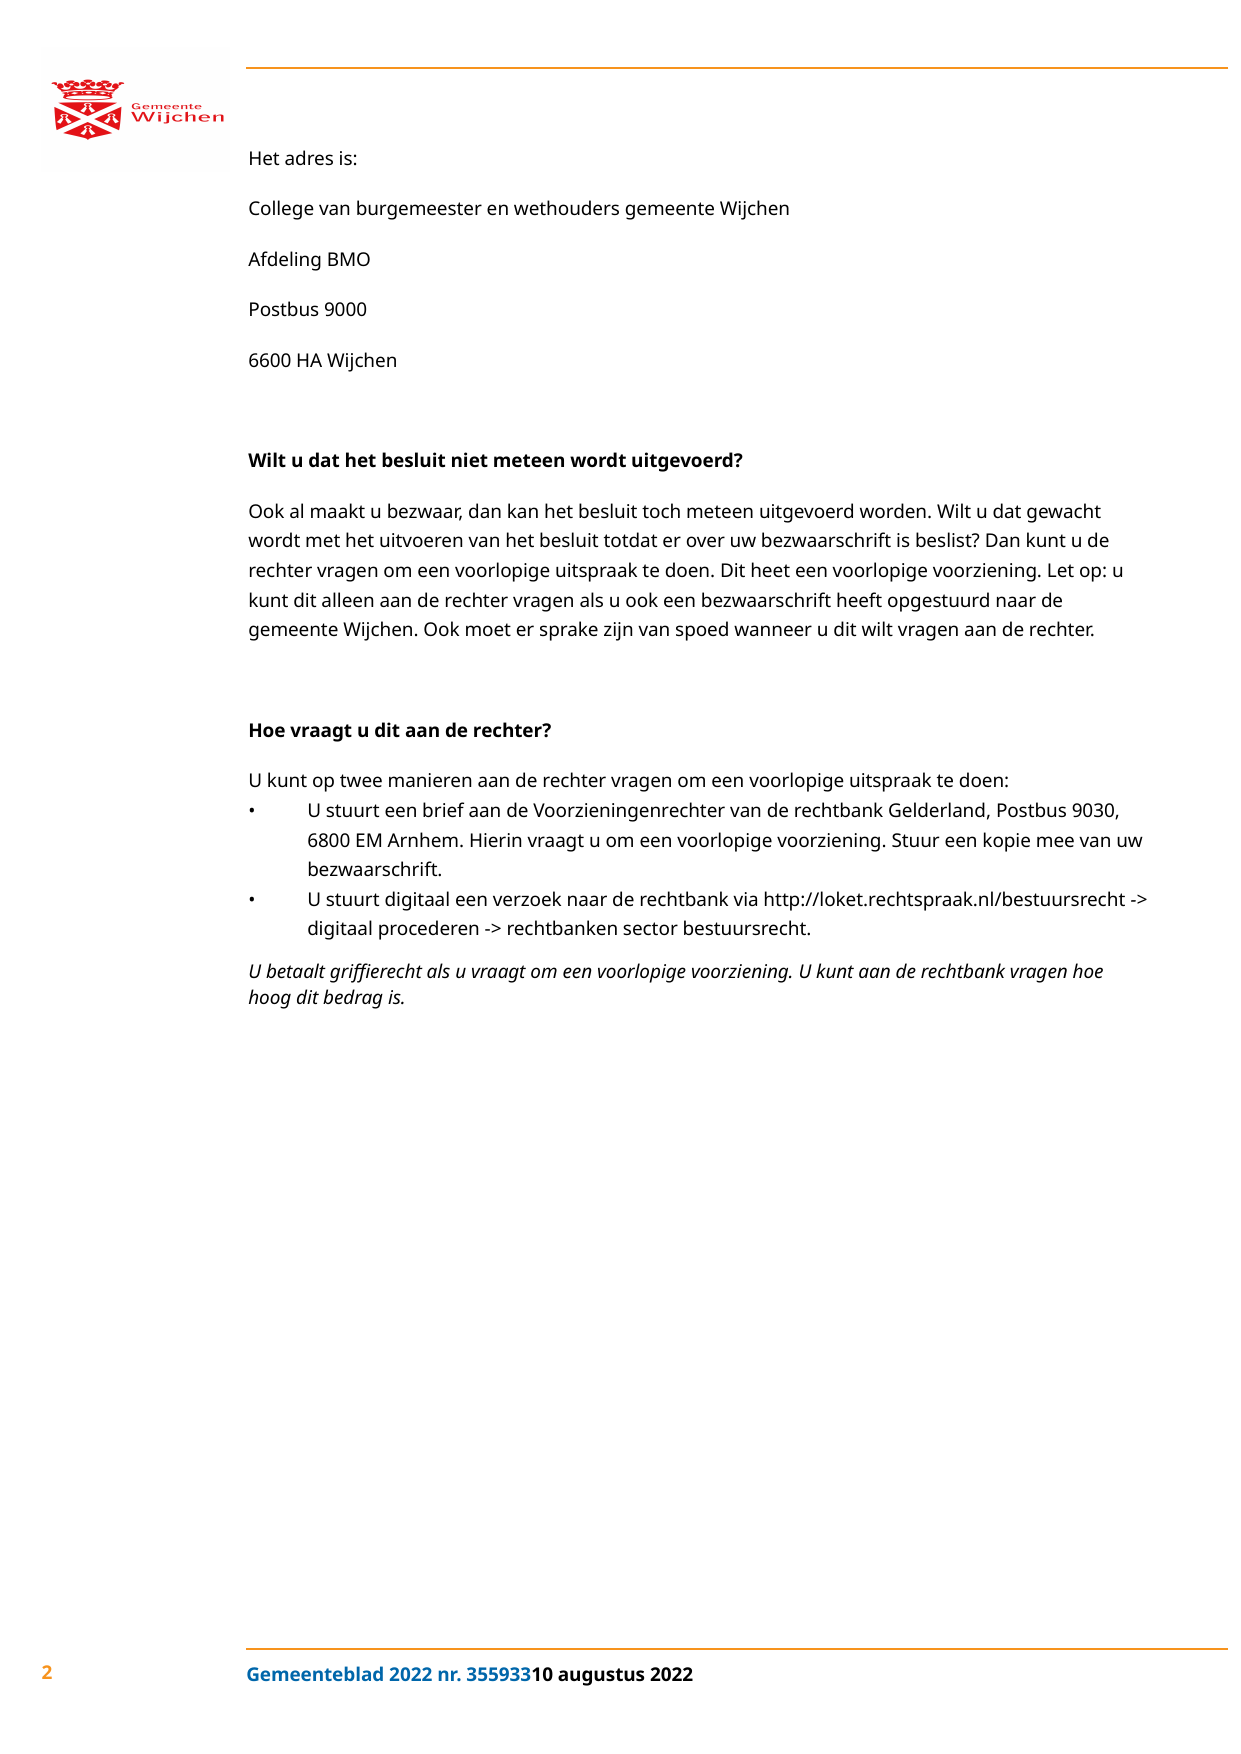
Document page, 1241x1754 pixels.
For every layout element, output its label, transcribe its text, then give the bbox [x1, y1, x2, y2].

list U stuurt digitaal een verzoek naar de rechtbank via http://loket.rechtspraak.nl/bestuursrecht -> digitaal procederen -> rechtbanken sector bestuursrecht. [248, 886, 1152, 941]
list U stuurt een brief aan de Voorzieningenrechter van de rechtbank Gelderland, Postbus 9030, 6800 EM Arnhem. Hierin vraagt u om een voorlopige voorziening. Stuur een kopie mee van uw bezwaarschrift. [248, 797, 1152, 882]
text College van burgemeester en wethouders gemeente Wijchen [248, 196, 1152, 221]
text Afdeling BMO [248, 246, 1152, 272]
text U kunt op twee manieren aan de rechter vragen om een voorlopige uitspraak te doen: [248, 768, 1152, 793]
text Het adres is: [248, 145, 1152, 171]
picture [41, 47, 231, 172]
text U betaalt griffierecht als u vraagt om een voorlopige voorziening. U kunt aan de rechtbank vragen hoe hoog dit bedrag is. [248, 959, 1152, 1010]
text Postbus 9000 [248, 296, 1152, 322]
text Ook al maakt u bezwaar, dan kan het besluit toch meteen uitgevoerd worden. Wilt u dat gewacht wordt met het uitvoeren van het besluit totdat er over uw bezwaarschrift is beslist? Dan kunt u de rechter vragen om een voorlopige uitspraak te doen. Dit heet een voorlopige voorziening. Let op: u kunt dit alleen aan de rechter vragen als u ook een bezwaarschrift heeft opgestuurd naar de gemeente Wijchen. Ook moet er sprake zijn van spoed wanneer u dit wilt vragen aan de rechter. [248, 498, 1152, 642]
text Wilt u dat het besluit niet meteen wordt uitgevoerd? [248, 448, 1152, 473]
text Hoe vraagt u dit aan de rechter? [248, 717, 1152, 743]
text 6600 HA Wijchen [248, 347, 1152, 373]
